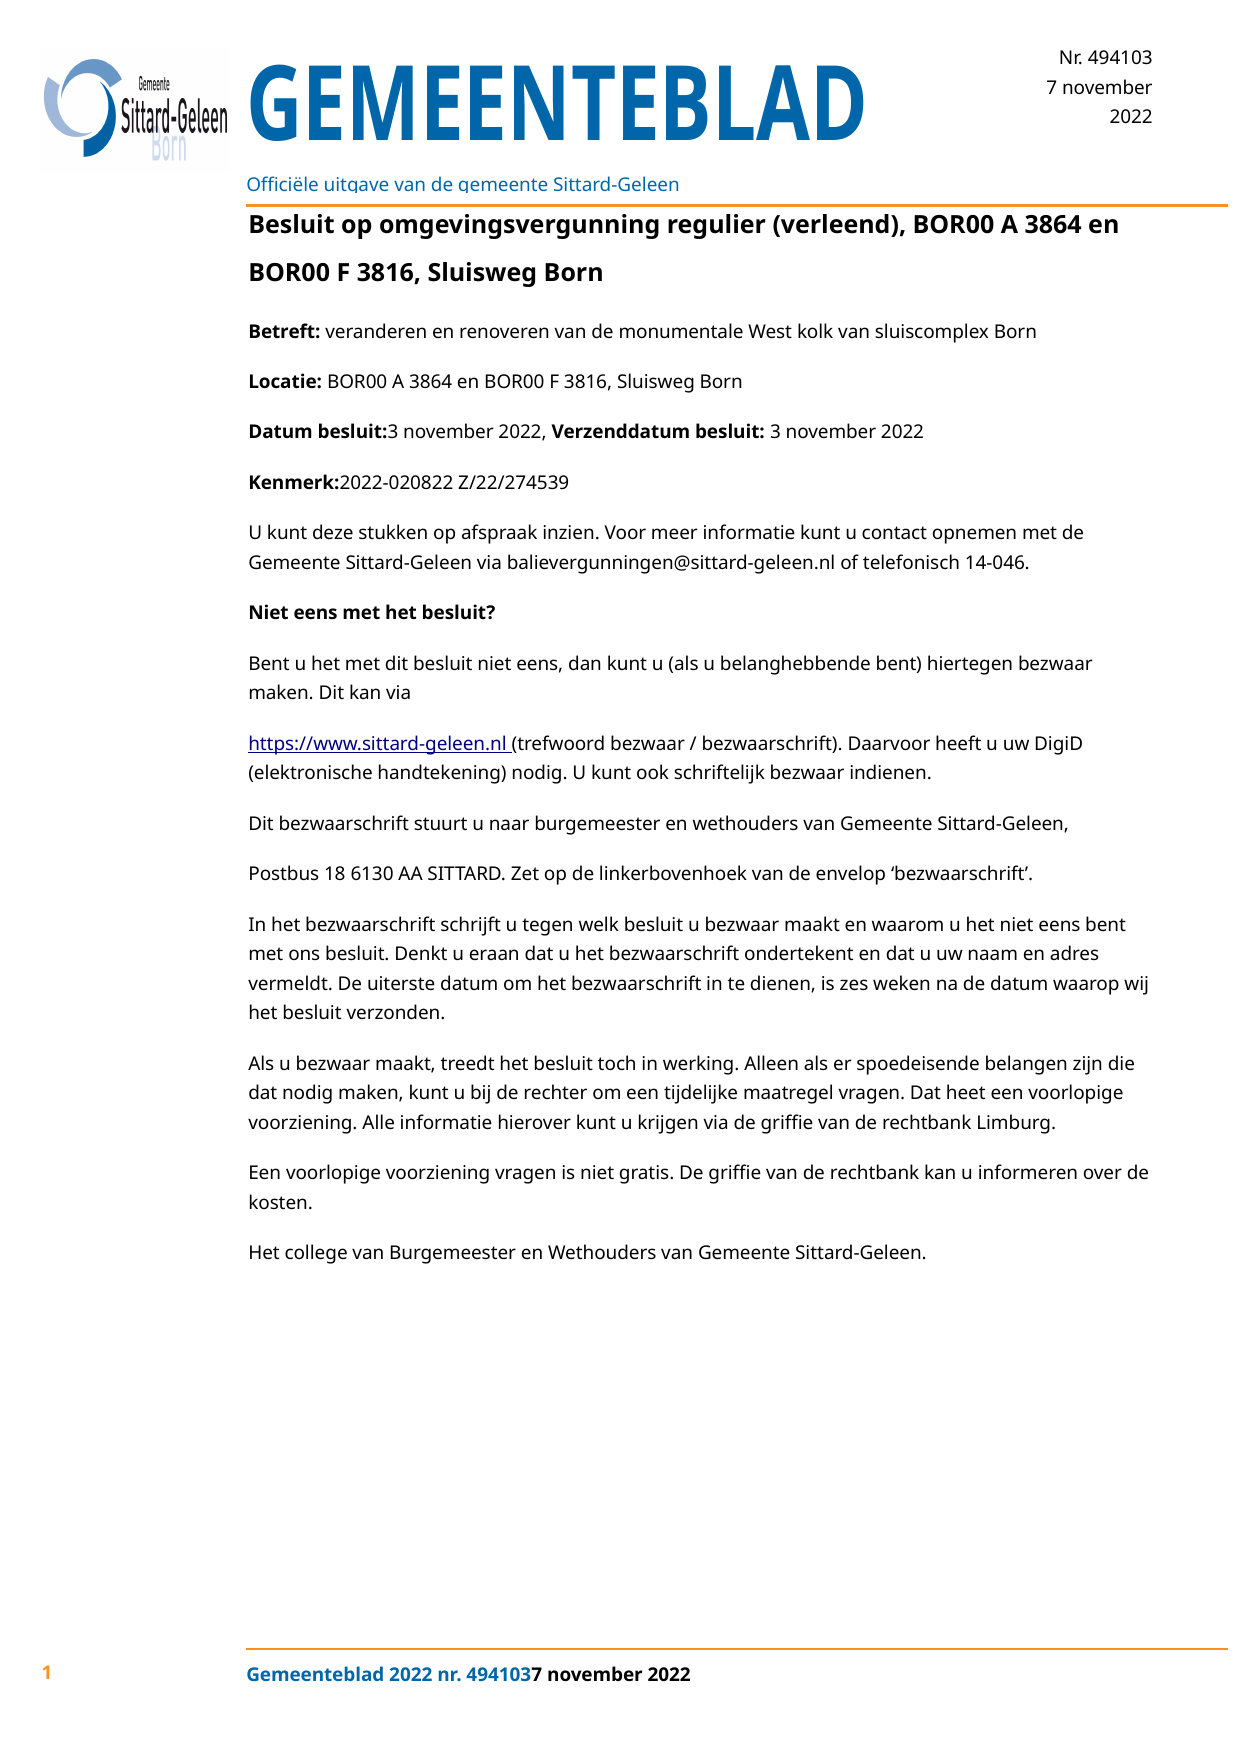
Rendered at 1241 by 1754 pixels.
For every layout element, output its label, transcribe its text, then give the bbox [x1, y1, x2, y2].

text Het college van Burgemeester en Wethouders van Gemeente Sittard-Geleen. [248, 1239, 1152, 1265]
text https://www.sittard-geleen.nl (trefwoord bezwaar / bezwaarschrift). Daarvoor heeft u uw DigiD (elektronische handtekening) nodig. U kunt ook schriftelijk bezwaar indienen. [248, 730, 1152, 785]
text Locatie: BOR00 A 3864 en BOR00 F 3816, Sluisweg Born [248, 368, 1152, 394]
text In het bezwaarschrift schrijft u tegen welk besluit u bezwaar maakt en waarom u het niet eens bent met ons besluit. Denkt u eraan dat u het bezwaarschrift ondertekent en dat u uw naam en adres vermeldt. De uiterste datum om het bezwaarschrift in te dienen, is zes weken na de datum waarop wij het besluit verzonden. [248, 911, 1152, 1025]
picture [41, 47, 231, 172]
text Datum besluit:3 november 2022, Verzenddatum besluit: 3 november 2022 [248, 419, 1152, 444]
text Besluit op omgevingsvergunning regulier (verleend), BOR00 A 3864 en BOR00 F 3816, Sluisweg Born [248, 207, 1152, 288]
text Niet eens met het besluit? [248, 599, 1152, 625]
text Dit bezwaarschrift stuurt u naar burgemeester en wethouders van Gemeente Sittard-Geleen, [248, 810, 1152, 836]
text Bent u het met dit besluit niet eens, dan kunt u (als u belanghebbende bent) hiertegen bezwaar maken. Dit kan via [248, 650, 1152, 705]
text U kunt deze stukken op afspraak inzien. Voor meer informatie kunt u contact opnemen met de Gemeente Sittard-Geleen via balievergunningen@sittard-geleen.nl of telefonisch 14-046. [248, 519, 1152, 575]
text Betreft: veranderen en renoveren van de monumentale West kolk van sluiscomplex Born [248, 318, 1152, 344]
text Een voorlopige voorziening vragen is niet gratis. De griffie van de rechtbank kan u informeren over de kosten. [248, 1159, 1152, 1215]
text Postbus 18 6130 AA SITTARD. Zet op de linkerbovenhoek van de envelop ‘bezwaarschrift’. [248, 860, 1152, 886]
text Kenmerk:2022-020822 Z/22/274539 [248, 469, 1152, 495]
text Als u bezwaar maakt, treedt het besluit toch in werking. Alleen als er spoedeisende belangen zijn die dat nodig maken, kunt u bij de rechter om een tijdelijke maatregel vragen. Dat heet een voorlopige voorziening. Alle informatie hierover kunt u krijgen via de griffie van de rechtbank Limburg. [248, 1050, 1152, 1135]
